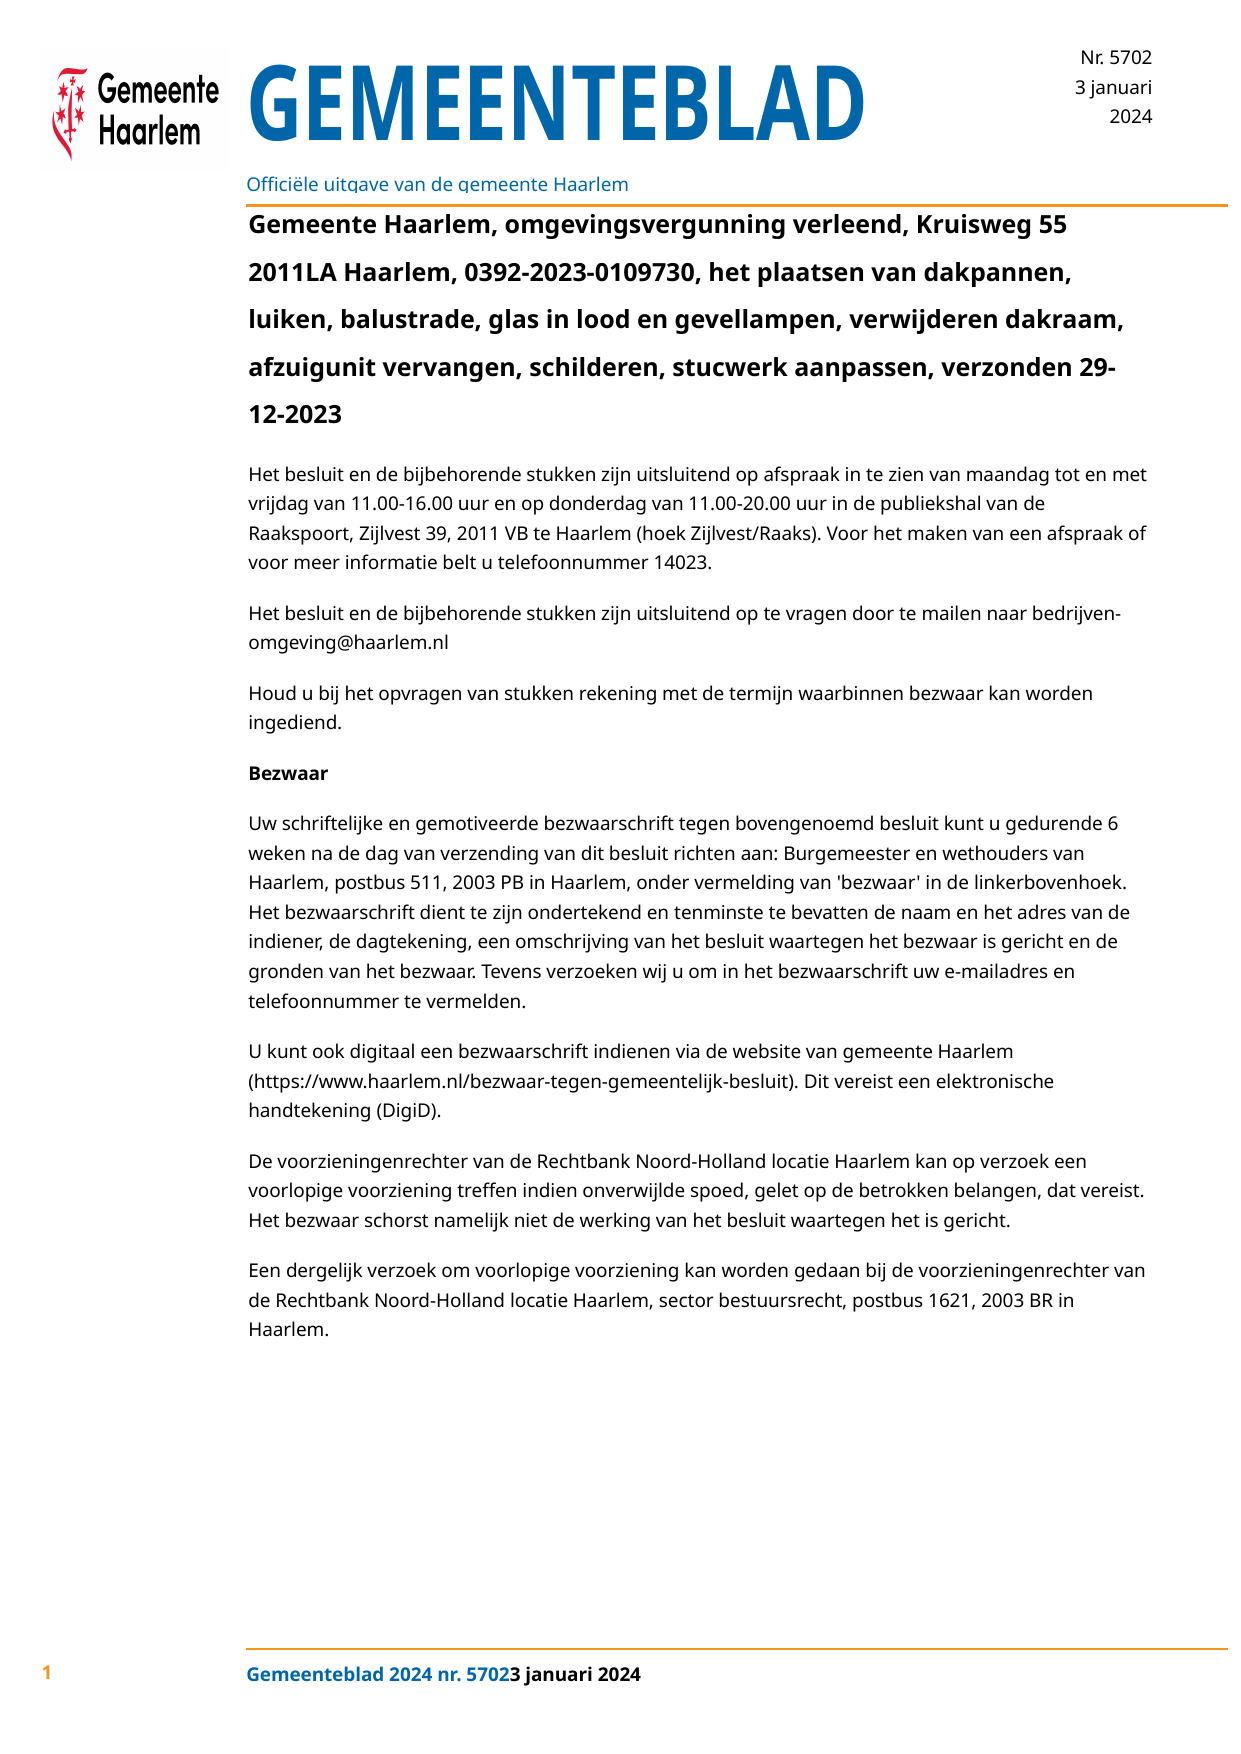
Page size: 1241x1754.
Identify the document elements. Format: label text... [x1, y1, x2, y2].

text De voorzieningenrechter van de Rechtbank Noord-Holland locatie Haarlem kan op verzoek een voorlopige voorziening treffen indien onverwijlde spoed, gelet op de betrokken belangen, dat vereist. Het bezwaar schorst namelijk niet de werking van het besluit waartegen het is gericht. [248, 1148, 1152, 1233]
text Bezwaar [248, 760, 1152, 786]
text Het besluit en de bijbehorende stukken zijn uitsluitend op te vragen door te mailen naar bedrijven-omgeving@haarlem.nl [248, 600, 1152, 655]
text Het besluit en de bijbehorende stukken zijn uitsluitend op afspraak in te zien van maandag tot en met vrijdag van 11.00-16.00 uur en op donderdag van 11.00-20.00 uur in de publiekshal van de Raakspoort, Zijlvest 39, 2011 VB te Haarlem (hoek Zijlvest/Raaks). Voor het maken van een afspraak of voor meer informatie belt u telefoonnummer 14023. [248, 461, 1152, 575]
text Houd u bij het opvragen van stukken rekening met de termijn waarbinnen bezwaar kan worden ingediend. [248, 680, 1152, 735]
text Uw schriftelijke en gemotiveerde bezwaarschrift tegen bovengenoemd besluit kunt u gedurende 6 weken na de dag van verzending van dit besluit richten aan: Burgemeester en wethouders van Haarlem, postbus 511, 2003 PB in Haarlem, onder vermelding van 'bezwaar' in de linkerbovenhoek. Het bezwaarschrift dient te zijn ondertekend en tenminste te bevatten de naam en het adres van de indiener, de dagtekening, een omschrijving van het besluit waartegen het bezwaar is gericht en de gronden van het bezwaar. Tevens verzoeken wij u om in het bezwaarschrift uw e-mailadres en telefoonnummer te vermelden. [248, 810, 1152, 1013]
text U kunt ook digitaal een bezwaarschrift indienen via de website van gemeente Haarlem (https://www.haarlem.nl/bezwaar-tegen-gemeentelijk-besluit). Dit vereist een elektronische handtekening (DigiD). [248, 1038, 1152, 1123]
text Gemeente Haarlem, omgevingsvergunning verleend, Kruisweg 55 2011LA Haarlem, 0392-2023-0109730, het plaatsen van dakpannen, luiken, balustrade, glas in lood en gevellampen, verwijderen dakraam, afzuigunit vervangen, schilderen, stucwerk aanpassen, verzonden 29-12-2023 [248, 207, 1152, 431]
picture [41, 47, 231, 172]
text Een dergelijk verzoek om voorlopige voorziening kan worden gedaan bij de voorzieningenrechter van de Rechtbank Noord-Holland locatie Haarlem, sector bestuursrecht, postbus 1621, 2003 BR in Haarlem. [248, 1257, 1152, 1342]
